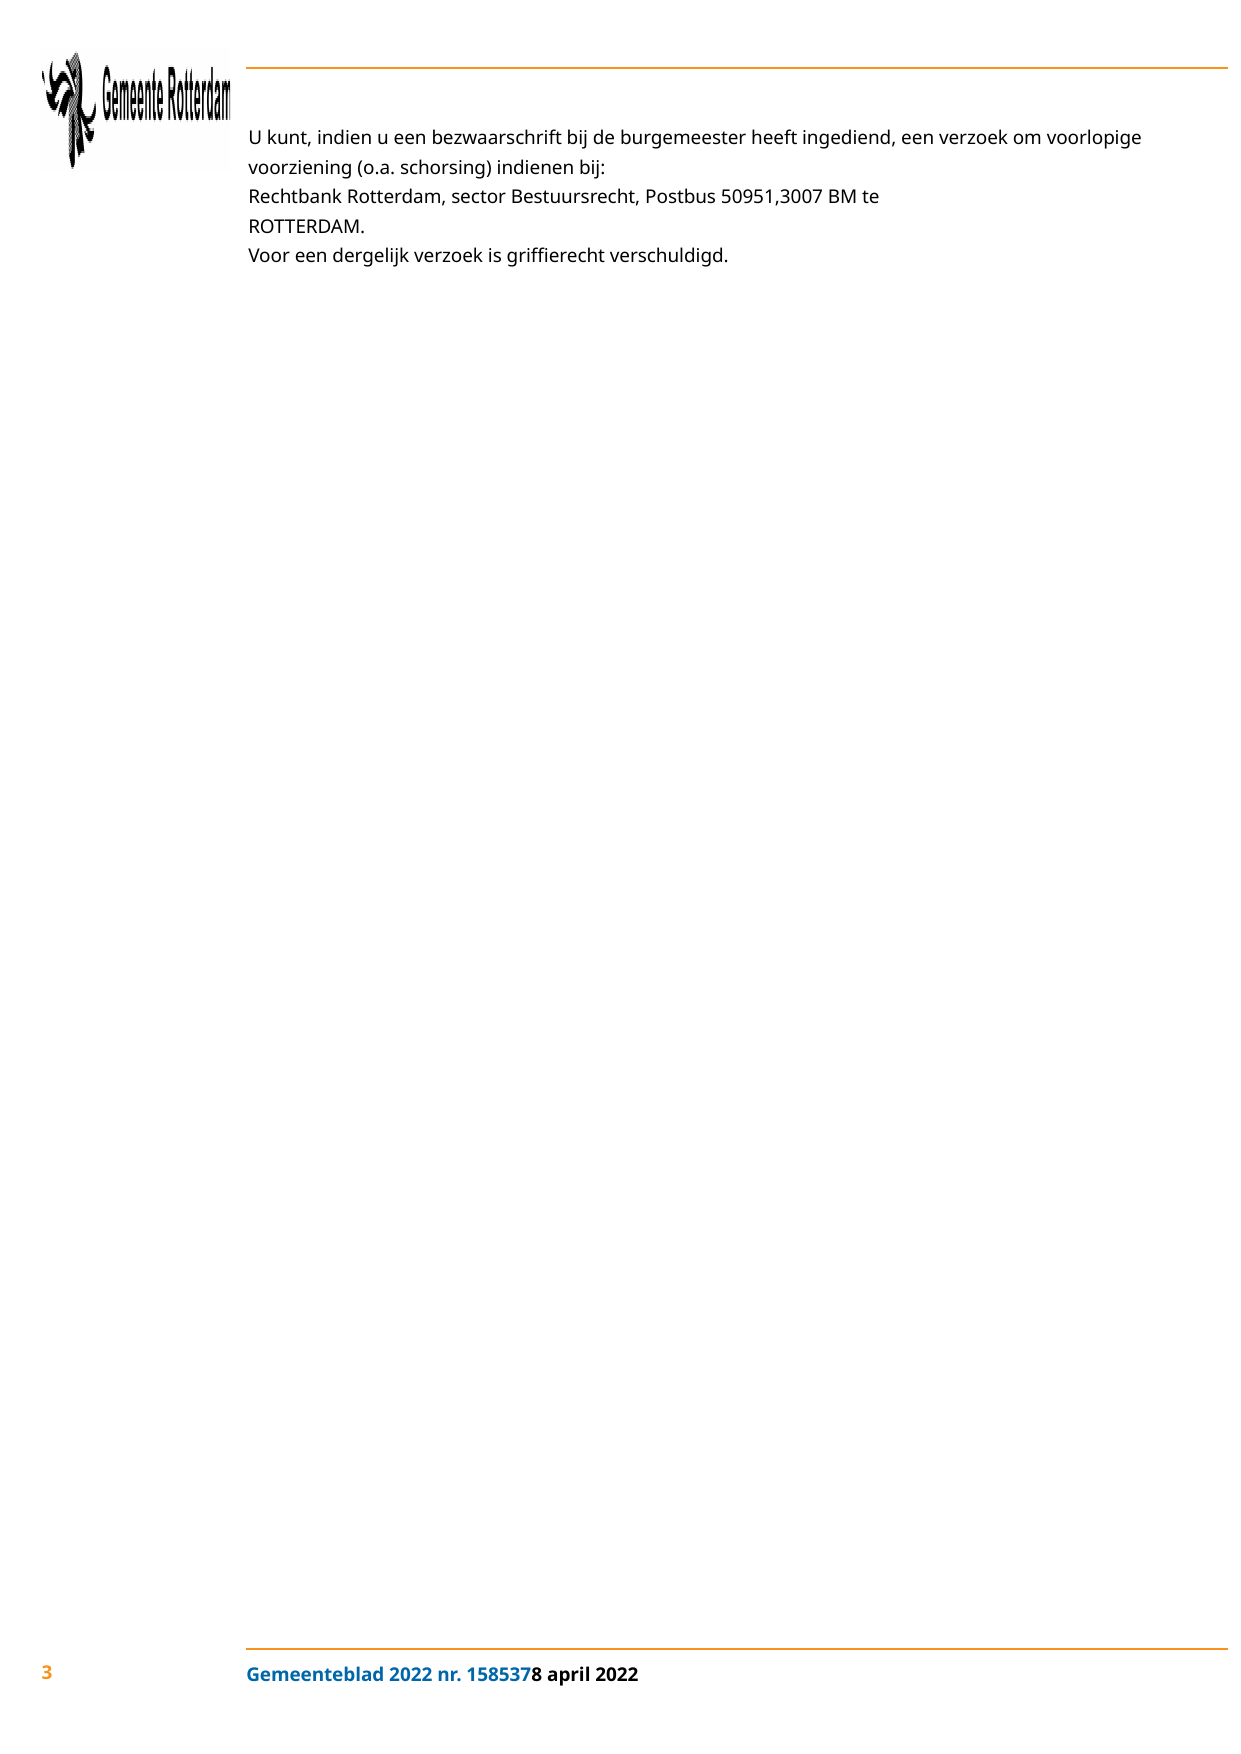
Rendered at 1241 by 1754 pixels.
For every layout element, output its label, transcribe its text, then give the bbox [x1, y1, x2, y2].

picture [41, 47, 231, 172]
text ROTTERDAM. [248, 213, 1152, 239]
text Voor een dergelijk verzoek is griffierecht verschuldigd. [248, 243, 1152, 268]
text U kunt, indien u een bezwaarschrift bij de burgemeester heeft ingediend, een verzoek om voorlopige voorziening (o.a. schorsing) indienen bij: [248, 124, 1152, 180]
text Rechtbank Rotterdam, sector Bestuursrecht, Postbus 50951,3007 BM te [248, 183, 1152, 209]
